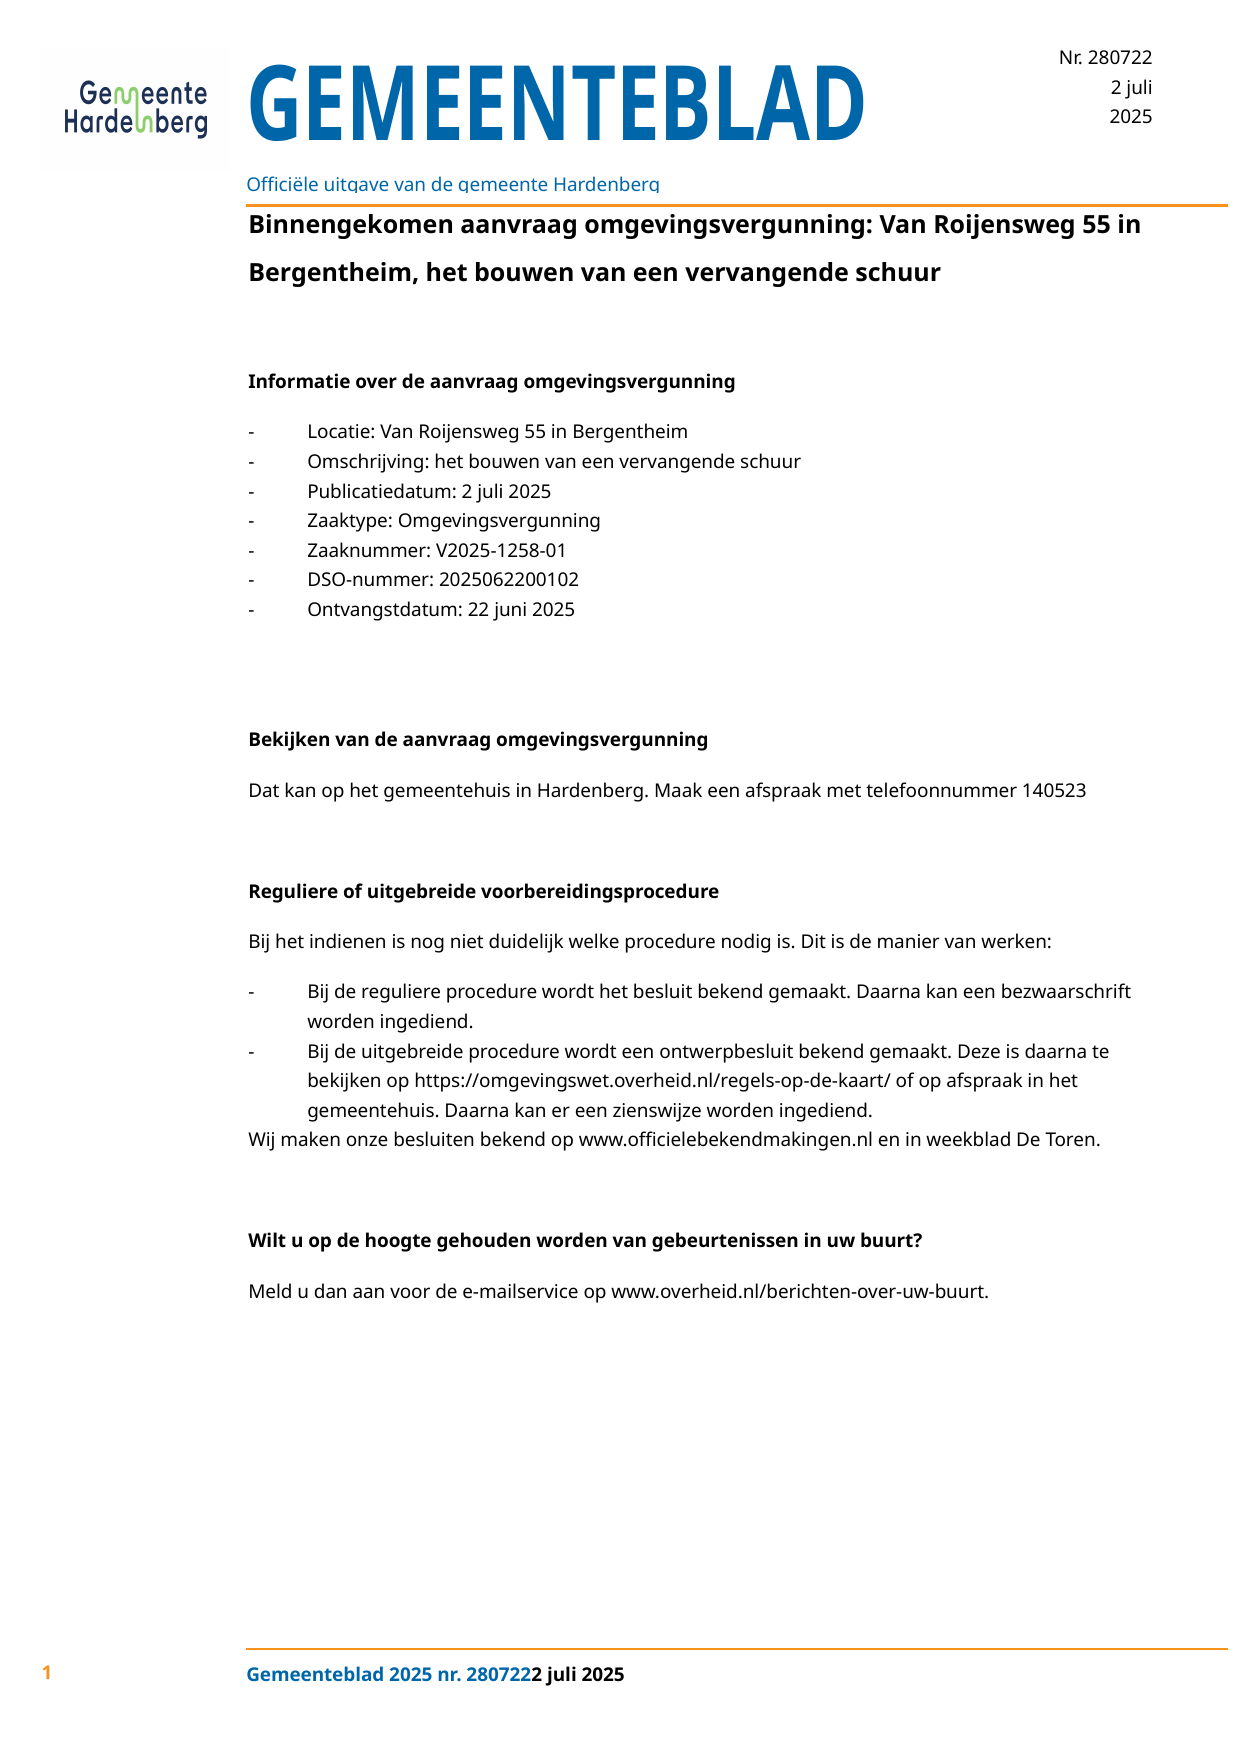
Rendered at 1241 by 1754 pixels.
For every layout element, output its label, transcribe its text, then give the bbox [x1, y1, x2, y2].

list Zaaknummer: V2025-1258-01 [248, 537, 1152, 563]
text Meld u dan aan voor de e-mailservice op www.overheid.nl/berichten-over-uw-buurt. [248, 1278, 1152, 1304]
list Publicatiedatum: 2 juli 2025 [248, 478, 1152, 504]
text Binnengekomen aanvraag omgevingsvergunning: Van Roijensweg 55 in Bergentheim, het bouwen van een vervangende schuur [248, 207, 1152, 288]
list Bij de uitgebreide procedure wordt een ontwerpbesluit bekend gemaakt. Deze is daarna te bekijken op https://omgevingswet.overheid.nl/regels-op-de-kaart/ of op afspraak in het gemeentehuis. Daarna kan er een zienswijze worden ingediend. [248, 1038, 1152, 1123]
list Zaaktype: Omgevingsvergunning [248, 507, 1152, 533]
text Bekijken van de aanvraag omgevingsvergunning [248, 727, 1152, 752]
text Bij het indienen is nog niet duidelijk welke procedure nodig is. Dit is de manier van werken: [248, 928, 1152, 954]
text Wilt u op de hoogte gehouden worden van gebeurtenissen in uw buurt? [248, 1227, 1152, 1253]
list Omschrijving: het bouwen van een vervangende schuur [248, 448, 1152, 474]
picture [41, 47, 231, 172]
list Locatie: Van Roijensweg 55 in Bergentheim [248, 419, 1152, 444]
list Bij de reguliere procedure wordt het besluit bekend gemaakt. Daarna kan een bezwaarschrift worden ingediend. [248, 979, 1152, 1034]
text Informatie over de aanvraag omgevingsvergunning [248, 368, 1152, 394]
text Dat kan op het gemeentehuis in Hardenberg. Maak een afspraak met telefoonnummer 140523 [248, 777, 1152, 803]
list DSO-nummer: 2025062200102 [248, 567, 1152, 592]
text Reguliere of uitgebreide voorbereidingsprocedure [248, 878, 1152, 904]
list Ontvangstdatum: 22 juni 2025 [248, 596, 1152, 622]
text Wij maken onze besluiten bekend op www.officielebekendmakingen.nl en in weekblad De Toren. [248, 1127, 1152, 1152]
